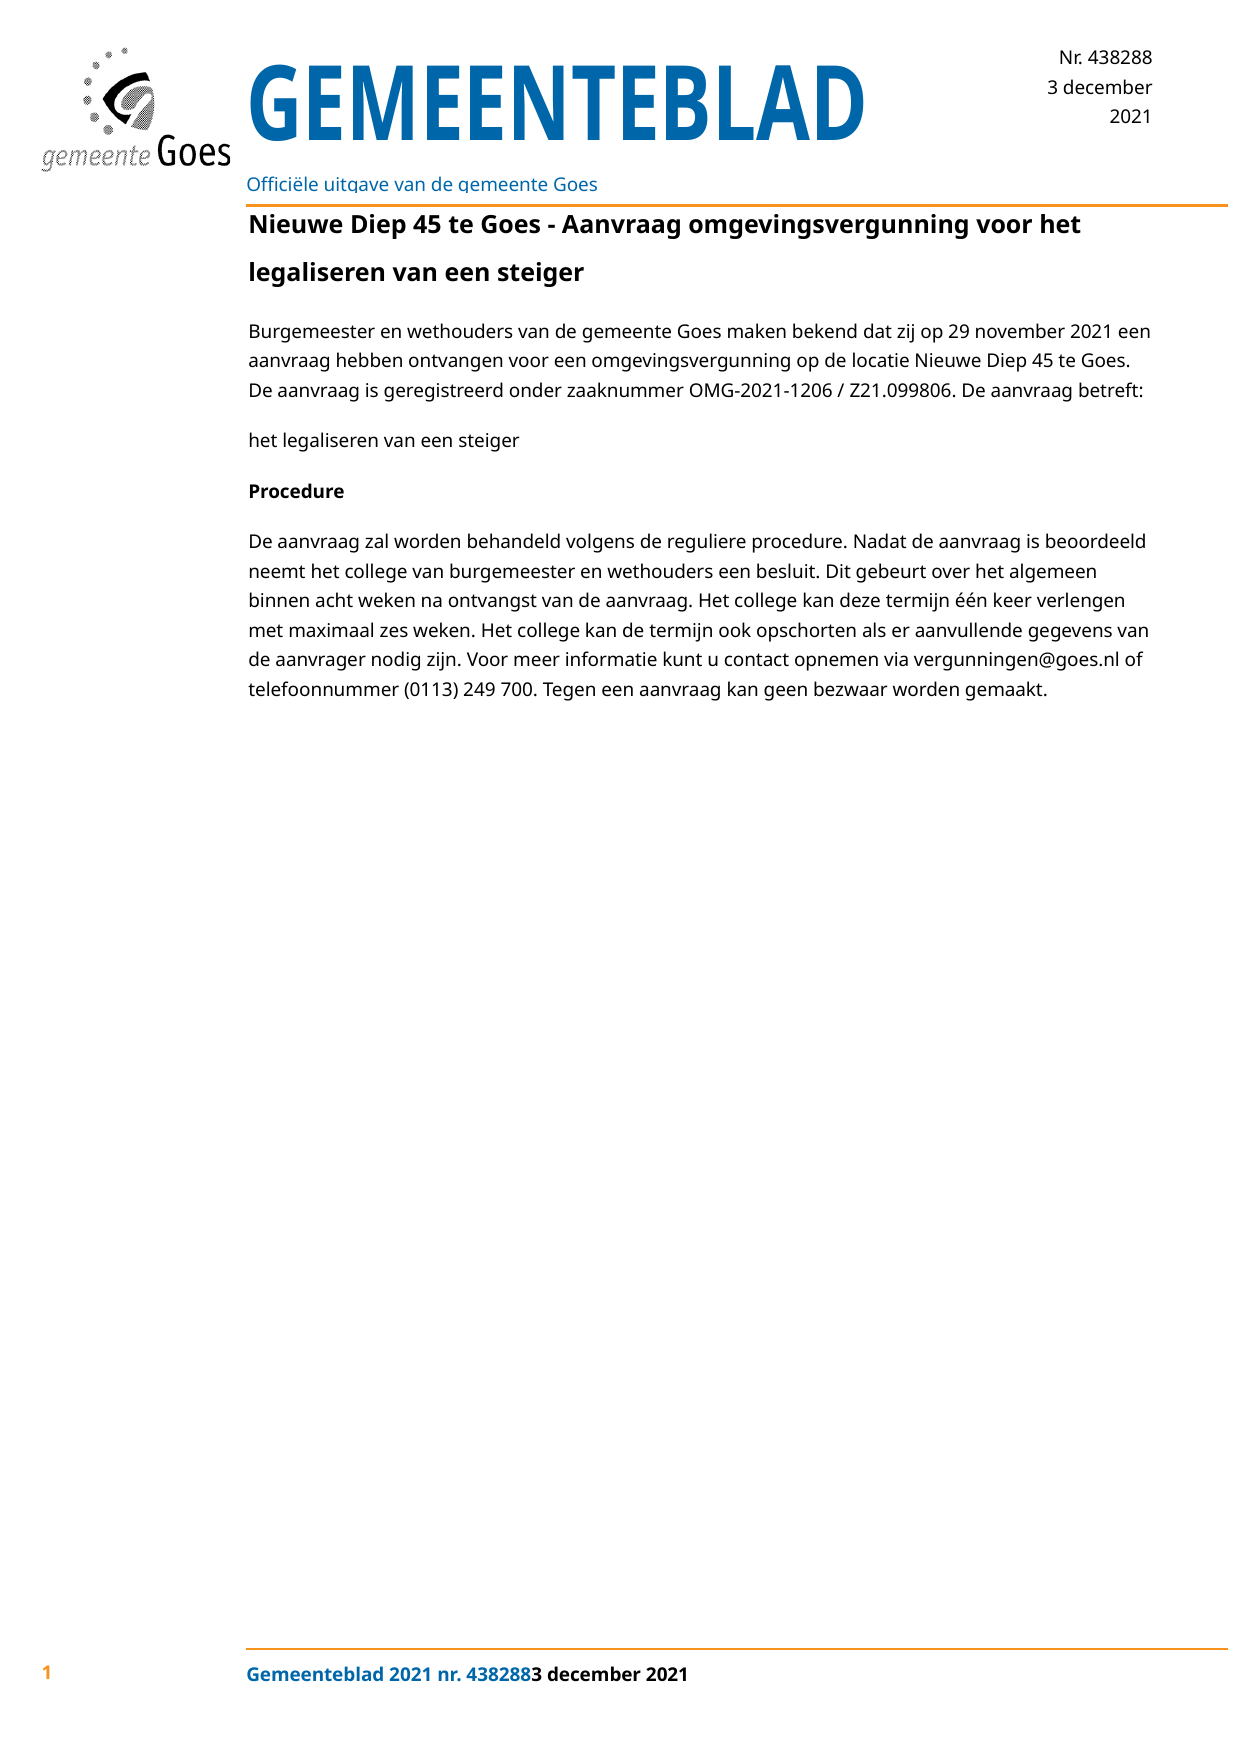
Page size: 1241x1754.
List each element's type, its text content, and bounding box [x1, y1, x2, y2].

text De aanvraag zal worden behandeld volgens de reguliere procedure. Nadat de aanvraag is beoordeeld neemt het college van burgemeester en wethouders een besluit. Dit gebeurt over het algemeen binnen acht weken na ontvangst van de aanvraag. Het college kan deze termijn één keer verlengen met maximaal zes weken. Het college kan de termijn ook opschorten als er aanvullende gegevens van de aanvrager nodig zijn. Voor meer informatie kunt u contact opnemen via vergunningen@goes.nl of telefoonnummer (0113) 249 700. Tegen een aanvraag kan geen bezwaar worden gemaakt. [248, 528, 1152, 702]
picture [41, 47, 231, 172]
text Burgemeester en wethouders van de gemeente Goes maken bekend dat zij op 29 november 2021 een aanvraag hebben ontvangen voor een omgevingsvergunning op de locatie Nieuwe Diep 45 te Goes. De aanvraag is geregistreerd onder zaaknummer OMG-2021-1206 / Z21.099806. De aanvraag betreft: [248, 318, 1152, 403]
text het legaliseren van een steiger [248, 427, 1152, 453]
text Nieuwe Diep 45 te Goes - Aanvraag omgevingsvergunning voor het legaliseren van een steiger [248, 207, 1152, 288]
text Procedure [248, 478, 1152, 504]
